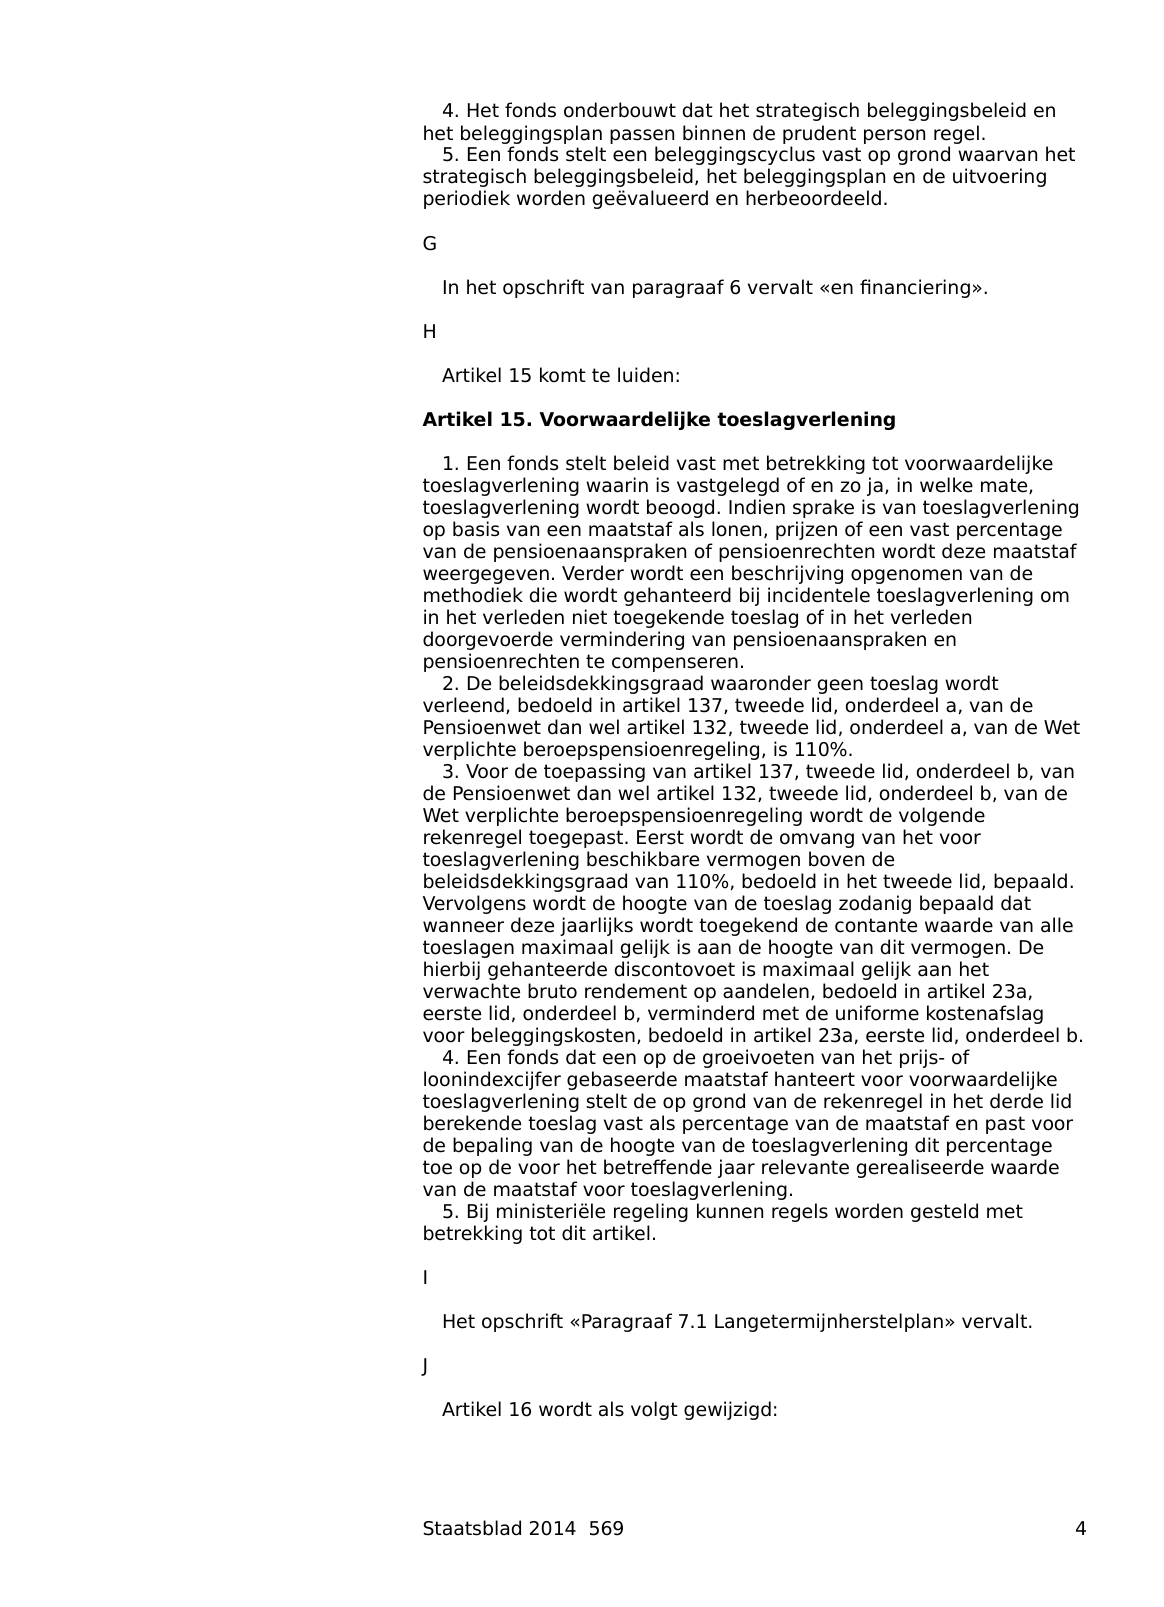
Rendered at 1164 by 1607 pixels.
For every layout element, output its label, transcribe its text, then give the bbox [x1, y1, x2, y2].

text H [422, 321, 1087, 343]
text 5. Bij ministeriële regeling kunnen regels worden gesteld met betrekking tot dit artikel. [422, 1201, 1087, 1244]
text 1. Een fonds stelt beleid vast met betrekking tot voorwaardelijke toeslagverlening waarin is vastgelegd of en zo ja, in welke mate, toeslagverlening wordt beoogd. Indien sprake is van toeslagverlening op basis van een maatstaf als lonen, prijzen of een vast percentage van de pensioenaanspraken of pensioenrechten wordt deze maatstaf weergegeven. Verder wordt een beschrijving opgenomen van de methodiek die wordt gehanteerd bij incidentele toeslagverlening om in het verleden niet toegekende toeslag of in het verleden doorgevoerde vermindering van pensioenaanspraken en pensioenrechten te compenseren. [422, 453, 1087, 673]
text 4. Een fonds dat een op de groeivoeten van het prijs- of loonindexcijfer gebaseerde maatstaf hanteert voor voorwaardelijke toeslagverlening stelt de op grond van de rekenregel in het derde lid berekende toeslag vast als percentage van de maatstaf en past voor de bepaling van de hoogte van de toeslagverlening dit percentage toe op de voor het betreffende jaar relevante gerealiseerde waarde van de maatstaf voor toeslagverlening. [422, 1047, 1087, 1201]
text Het opschrift «Paragraaf 7.1 Langetermijnherstelplan» vervalt. [422, 1311, 1087, 1333]
text In het opschrift van paragraaf 6 vervalt «en financiering». [422, 277, 1087, 299]
text G [422, 232, 1087, 254]
text Artikel 16 wordt als volgt gewijzigd: [422, 1399, 1087, 1421]
text 5. Een fonds stelt een beleggingscyclus vast op grond waarvan het strategisch beleggingsbeleid, het beleggingsplan en de uitvoering periodiek worden geëvalueerd en herbeoordeeld. [422, 144, 1087, 210]
text J [422, 1355, 1087, 1377]
subtitle Artikel 15. Voorwaardelijke toeslagverlening [422, 409, 1087, 431]
text I [422, 1267, 1087, 1289]
text 3. Voor de toepassing van artikel 137, tweede lid, onderdeel b, van de Pensioenwet dan wel artikel 132, tweede lid, onderdeel b, van de Wet verplichte beroepspensioenregeling wordt de volgende rekenregel toegepast. Eerst wordt de omvang van het voor toeslagverlening beschikbare vermogen boven de beleidsdekkingsgraad van 110%, bedoeld in het tweede lid, bepaald. Vervolgens wordt de hoogte van de toeslag zodanig bepaald dat wanneer deze jaarlijks wordt toegekend de contante waarde van alle toeslagen maximaal gelijk is aan de hoogte van dit vermogen. De hierbij gehanteerde discontovoet is maximaal gelijk aan het verwachte bruto rendement op aandelen, bedoeld in artikel 23a, eerste lid, onderdeel b, verminderd met de uniforme kostenafslag voor beleggingskosten, bedoeld in artikel 23a, eerste lid, onderdeel b. [422, 761, 1087, 1047]
text Artikel 15 komt te luiden: [422, 365, 1087, 387]
text 4. Het fonds onderbouwt dat het strategisch beleggingsbeleid en het beleggingsplan passen binnen de prudent person regel. [422, 100, 1087, 144]
text 2. De beleidsdekkingsgraad waaronder geen toeslag wordt verleend, bedoeld in artikel 137, tweede lid, onderdeel a, van de Pensioenwet dan wel artikel 132, tweede lid, onderdeel a, van de Wet verplichte beroepspensioenregeling, is 110%. [422, 673, 1087, 761]
